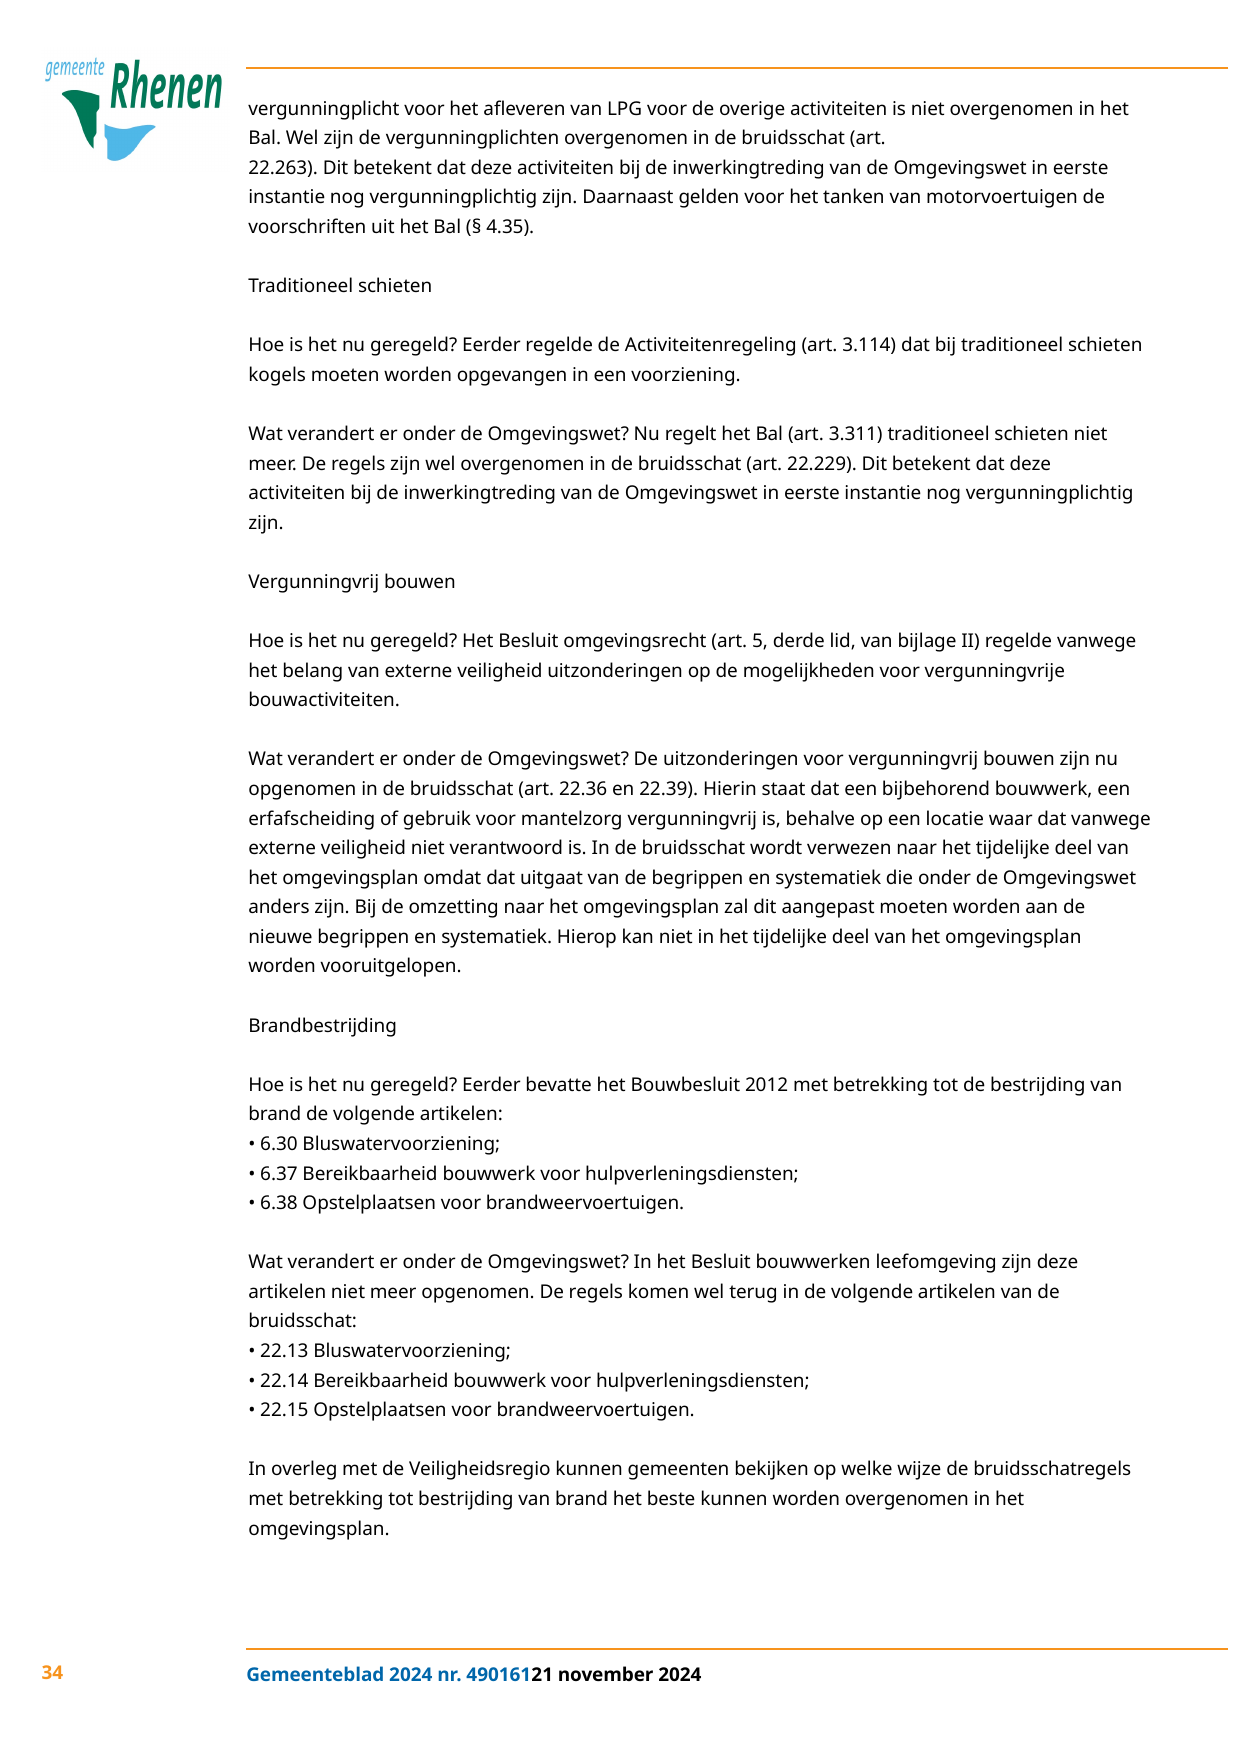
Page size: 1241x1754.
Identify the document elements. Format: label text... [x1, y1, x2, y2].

text In overleg met de Veiligheidsregio kunnen gemeenten bekijken op welke wijze de bruidsschatregels met betrekking tot bestrijding van brand het beste kunnen worden overgenomen in het omgevingsplan. [248, 1456, 1152, 1541]
text • 6.38 Opstelplaatsen voor brandweervoertuigen. [248, 1189, 1152, 1215]
text vergunningplicht voor het afleveren van LPG voor de overige activiteiten is niet overgenomen in het Bal. Wel zijn de vergunningplichten overgenomen in de bruidsschat (art. [248, 95, 1152, 150]
text • 6.30 Bluswatervoorziening; [248, 1130, 1152, 1156]
text Hoe is het nu geregeld? Eerder bevatte het Bouwbesluit 2012 met betrekking tot de bestrijding van brand de volgende artikelen: [248, 1071, 1152, 1126]
text • 6.37 Bereikbaarheid bouwwerk voor hulpverleningsdiensten; [248, 1160, 1152, 1186]
text Wat verandert er onder de Omgevingswet? Nu regelt het Bal (art. 3.311) traditioneel schieten niet meer. De regels zijn wel overgenomen in de bruidsschat (art. 22.229). Dit betekent dat deze activiteiten bij de inwerkingtreding van de Omgevingswet in eerste instantie nog vergunningplichtig zijn. [248, 420, 1152, 535]
text Wat verandert er onder de Omgevingswet? De uitzonderingen voor vergunningvrij bouwen zijn nu opgenomen in de bruidsschat (art. 22.36 en 22.39). Hierin staat dat een bijbehorend bouwwerk, een erfafscheiding of gebruik voor mantelzorg vergunningvrij is, behalve op een locatie waar dat vanwege externe veiligheid niet verantwoord is. In de bruidsschat wordt verwezen naar het tijdelijke deel van het omgevingsplan omdat dat uitgaat van de begrippen en systematiek die onder de Omgevingswet anders zijn. Bij de omzetting naar het omgevingsplan zal dit aangepast moeten worden aan de nieuwe begrippen en systematiek. Hierop kan niet in het tijdelijke deel van het omgevingsplan worden vooruitgelopen. [248, 746, 1152, 978]
text Wat verandert er onder de Omgevingswet? In het Besluit bouwwerken leefomgeving zijn deze artikelen niet meer opgenomen. De regels komen wel terug in de volgende artikelen van de bruidsschat: [248, 1248, 1152, 1333]
text Vergunningvrij bouwen [248, 568, 1152, 594]
text Brandbestrijding [248, 1012, 1152, 1038]
text • 22.15 Opstelplaatsen voor brandweervoertuigen. [248, 1396, 1152, 1422]
text • 22.14 Bereikbaarheid bouwwerk voor hulpverleningsdiensten; [248, 1367, 1152, 1393]
text Traditioneel schieten [248, 272, 1152, 298]
text • 22.13 Bluswatervoorziening; [248, 1337, 1152, 1363]
picture [41, 47, 231, 172]
text Hoe is het nu geregeld? Het Besluit omgevingsrecht (art. 5, derde lid, van bijlage II) regelde vanwege het belang van externe veiligheid uitzonderingen op de mogelijkheden voor vergunningvrije bouwactiviteiten. [248, 627, 1152, 712]
text Hoe is het nu geregeld? Eerder regelde de Activiteitenregeling (art. 3.114) dat bij traditioneel schieten kogels moeten worden opgevangen in een voorziening. [248, 331, 1152, 387]
text 22.263). Dit betekent dat deze activiteiten bij de inwerkingtreding van de Omgevingswet in eerste instantie nog vergunningplichtig zijn. Daarnaast gelden voor het tanken van motorvoertuigen de voorschriften uit het Bal (§ 4.35). [248, 154, 1152, 239]
